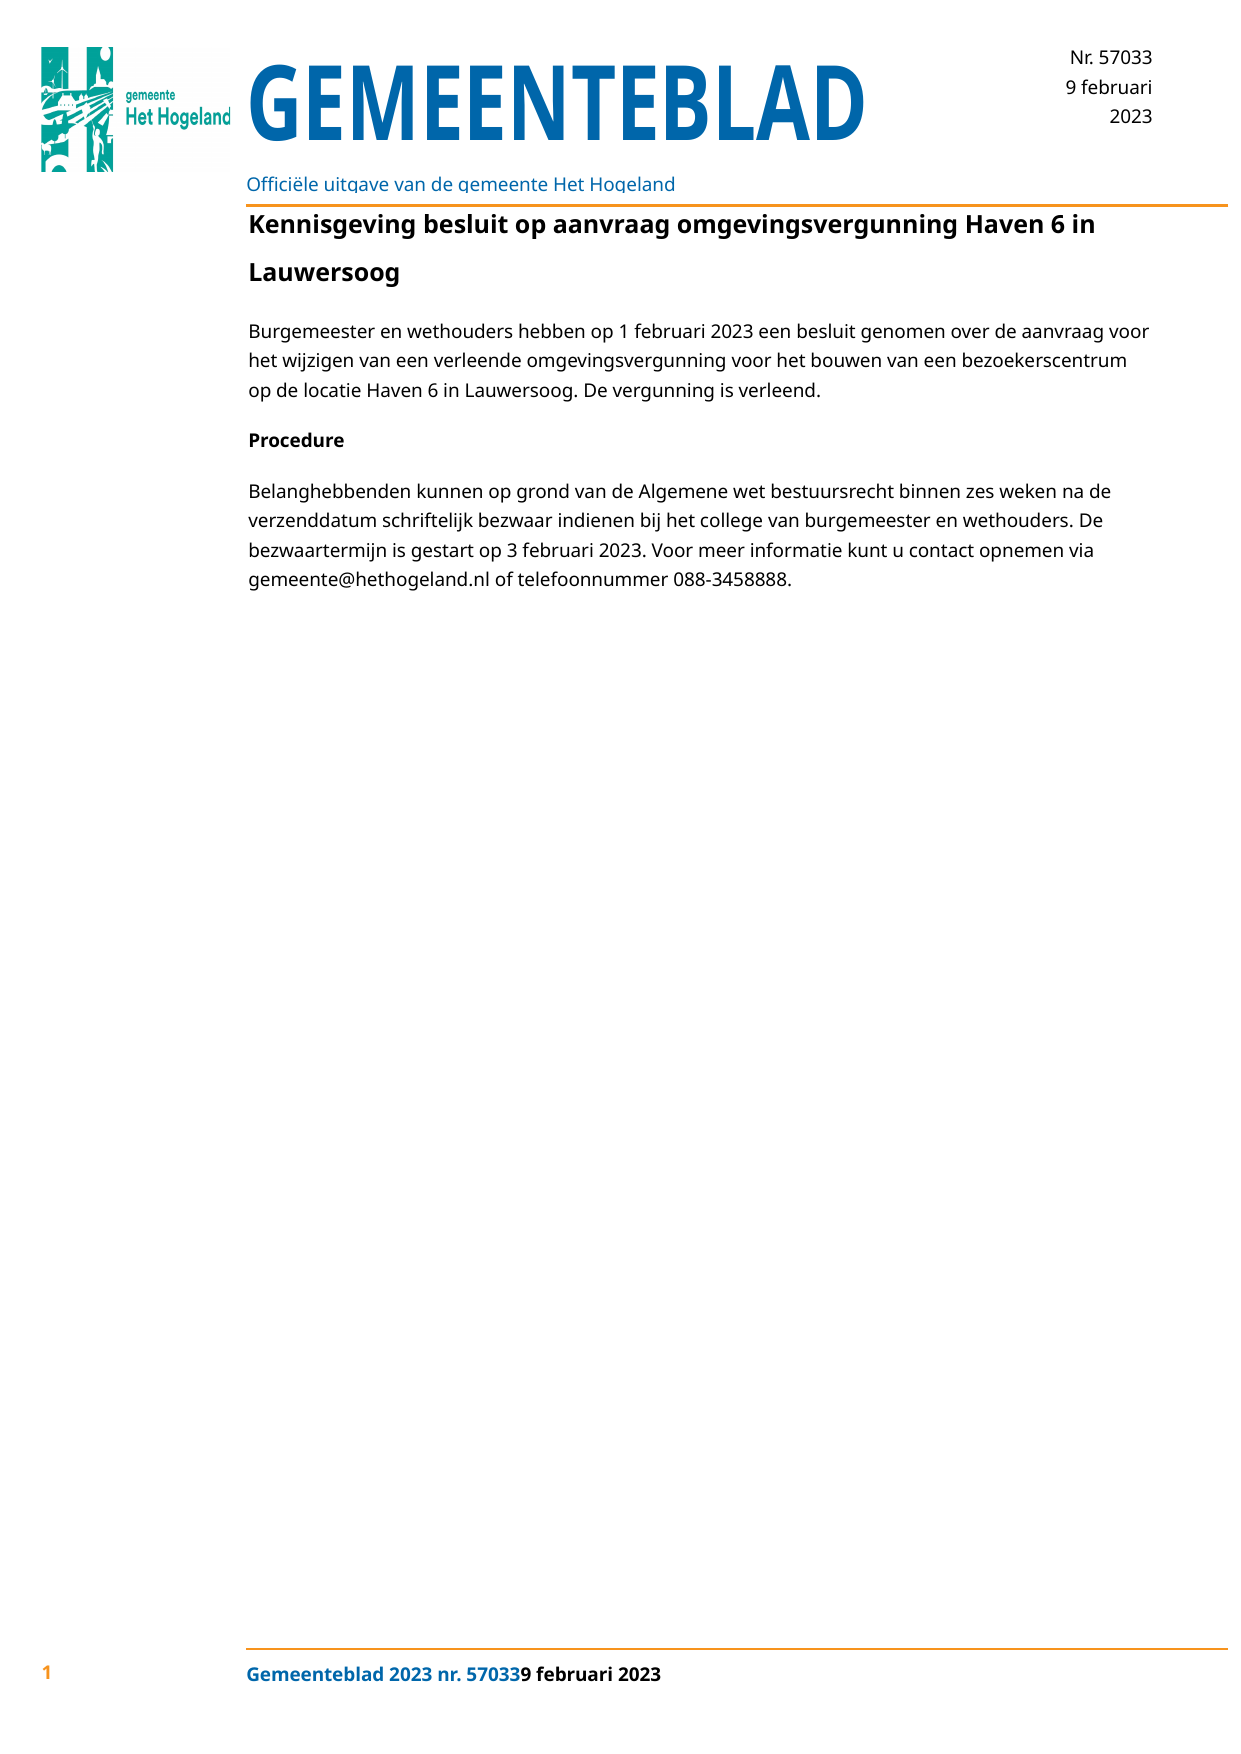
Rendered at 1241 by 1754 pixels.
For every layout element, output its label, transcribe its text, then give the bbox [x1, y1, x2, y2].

text Kennisgeving besluit op aanvraag omgevingsvergunning Haven 6 in Lauwersoog [248, 207, 1152, 288]
text Belanghebbenden kunnen op grond van de Algemene wet bestuursrecht binnen zes weken na de verzenddatum schriftelijk bezwaar indienen bij het college van burgemeester en wethouders. De bezwaartermijn is gestart op 3 februari 2023. Voor meer informatie kunt u contact opnemen via gemeente@hethogeland.nl of telefoonnummer 088-3458888. [248, 478, 1152, 592]
picture [41, 47, 231, 172]
text Procedure [248, 427, 1152, 453]
text Burgemeester en wethouders hebben op 1 februari 2023 een besluit genomen over de aanvraag voor het wijzigen van een verleende omgevingsvergunning voor het bouwen van een bezoekerscentrum op de locatie Haven 6 in Lauwersoog. De vergunning is verleend. [248, 318, 1152, 403]
